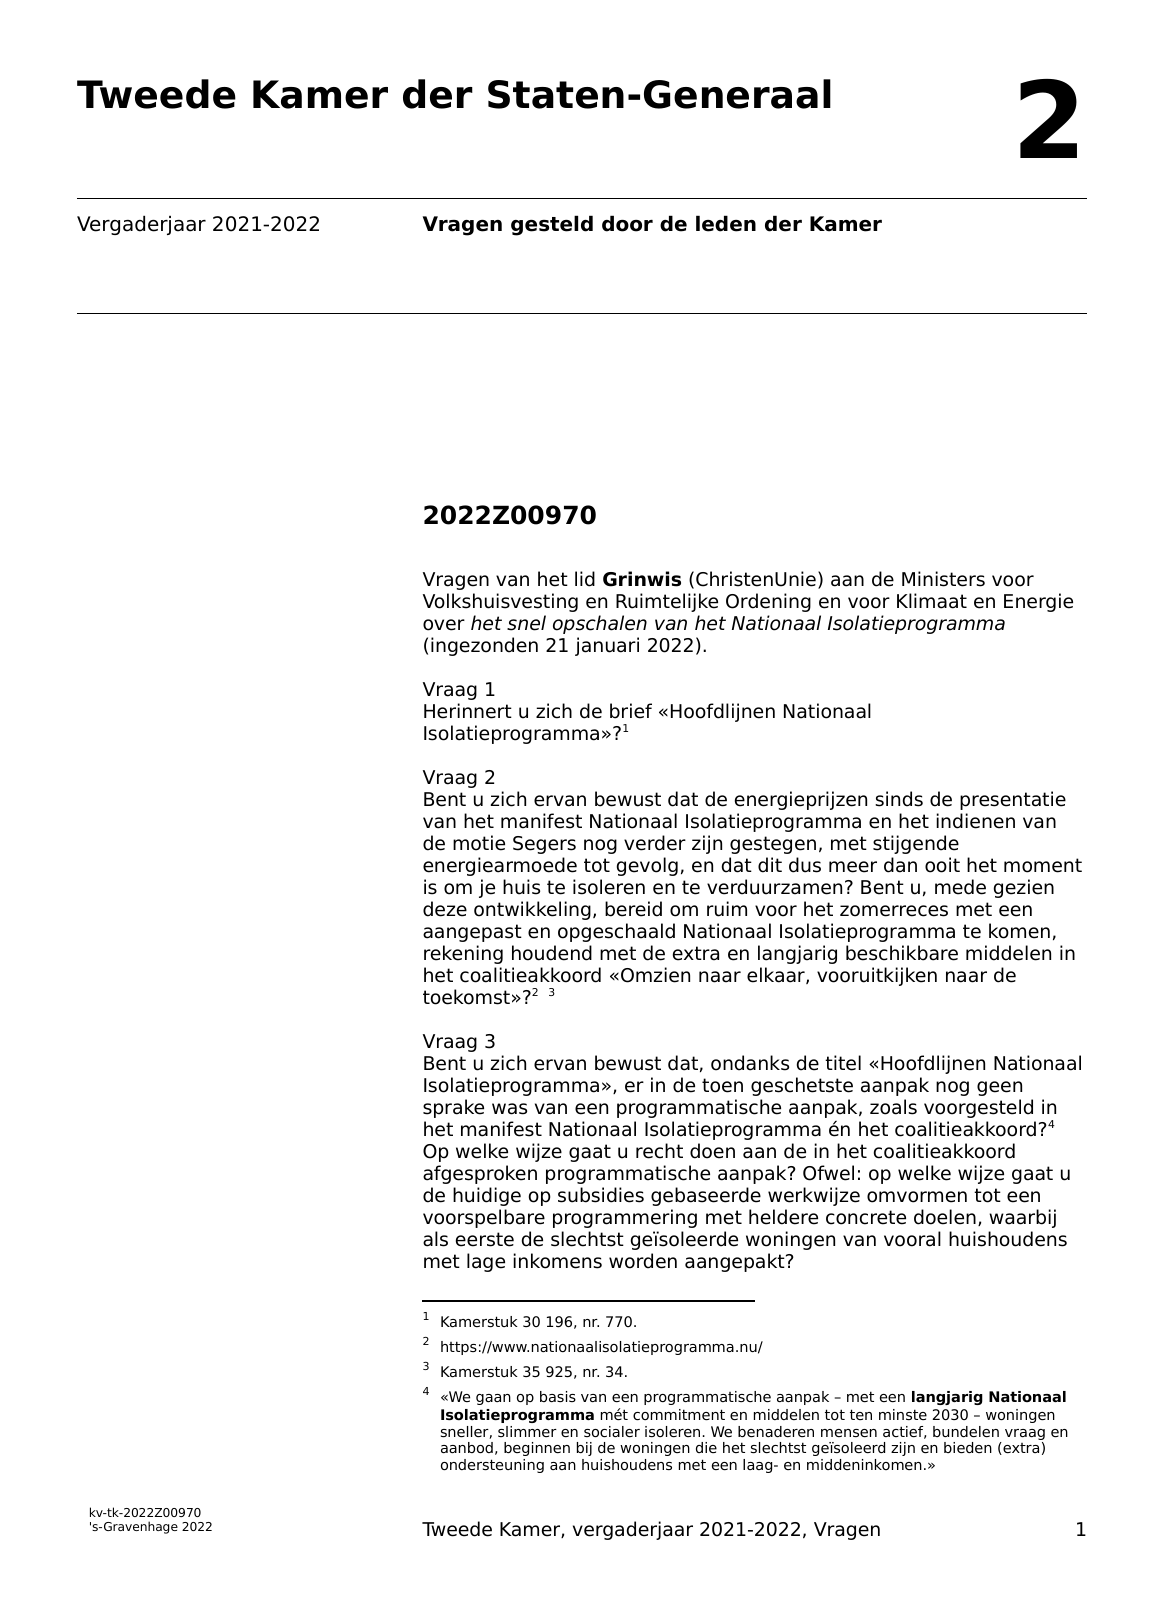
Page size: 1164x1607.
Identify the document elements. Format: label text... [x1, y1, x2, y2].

text https://www.nationaalisolatieprogramma.nu/ [422, 1335, 1087, 1357]
text Vraag 2 [422, 767, 1087, 789]
text «We gaan op basis van een programmatische aanpak – met een langjarig Nationaal Isolatieprogramma mét commitment en middelen tot ten minste 2030 – woningen sneller, slimmer en socialer isoleren. We benaderen mensen actief, bundelen vraag en aanbod, beginnen bij de woningen die het slechtst geïsoleerd zijn en bieden (extra) ondersteuning aan huishoudens met een laag- en middeninkomen.» [422, 1385, 1087, 1474]
text 's-Gravenhage 2022 [88, 1520, 323, 1534]
table_cell Vergaderjaar 2021-2022 [77, 199, 422, 313]
text 2022Z00970 [422, 501, 1087, 531]
table_cell Vragen gesteld door de leden der Kamer [422, 199, 1087, 313]
text Bent u zich ervan bewust dat, ondanks de titel «Hoofdlijnen Nationaal Isolatieprogramma», er in de toen geschetste aanpak nog geen sprake was van een programmatische aanpak, zoals voorgesteld in het manifest Nationaal Isolatieprogramma én het coalitieakkoord? Op welke wijze gaat u recht doen aan de in het coalitieakkoord afgesproken programmatische aanpak? Ofwel: op welke wijze gaat u de huidige op subsidies gebaseerde werkwijze omvormen tot een voorspelbare programmering met heldere concrete doelen, waarbij als eerste de slechtst geïsoleerde woningen van vooral huishoudens met lage inkomens worden aangepakt? [422, 1053, 1087, 1273]
text Kamerstuk 35 925, nr. 34. [422, 1360, 1087, 1382]
text Herinnert u zich de brief «Hoofdlijnen Nationaal Isolatieprogramma»? [422, 701, 1087, 745]
text Bent u zich ervan bewust dat de energieprijzen sinds de presentatie van het manifest Nationaal Isolatieprogramma en het indienen van de motie Segers nog verder zijn gestegen, met stijgende energiearmoede tot gevolg, en dat dit dus meer dan ooit het moment is om je huis te isoleren en te verduurzamen? Bent u, mede gezien deze ontwikkeling, bereid om ruim voor het zomerreces met een aangepast en opgeschaald Nationaal Isolatieprogramma te komen, rekening houdend met de extra en langjarig beschikbare middelen in het coalitieakkoord «Omzien naar elkaar, vooruitkijken naar de toekomst»? [422, 789, 1087, 1009]
text kv-tk-2022Z00970 [88, 1506, 323, 1520]
text Vraag 3 [422, 1031, 1087, 1053]
text Vraag 1 [422, 679, 1087, 701]
table_header 2 [886, 59, 1087, 198]
table_header Tweede Kamer der Staten-Generaal [77, 59, 886, 198]
text Kamerstuk 30 196, nr. 770. [422, 1310, 1087, 1332]
text Vragen van het lid Grinwis (ChristenUnie) aan de Ministers voor Volkshuisvesting en Ruimtelijke Ordening en voor Klimaat en Energie over het snel opschalen van het Nationaal Isolatieprogramma (ingezonden 21 januari 2022). [422, 569, 1087, 657]
